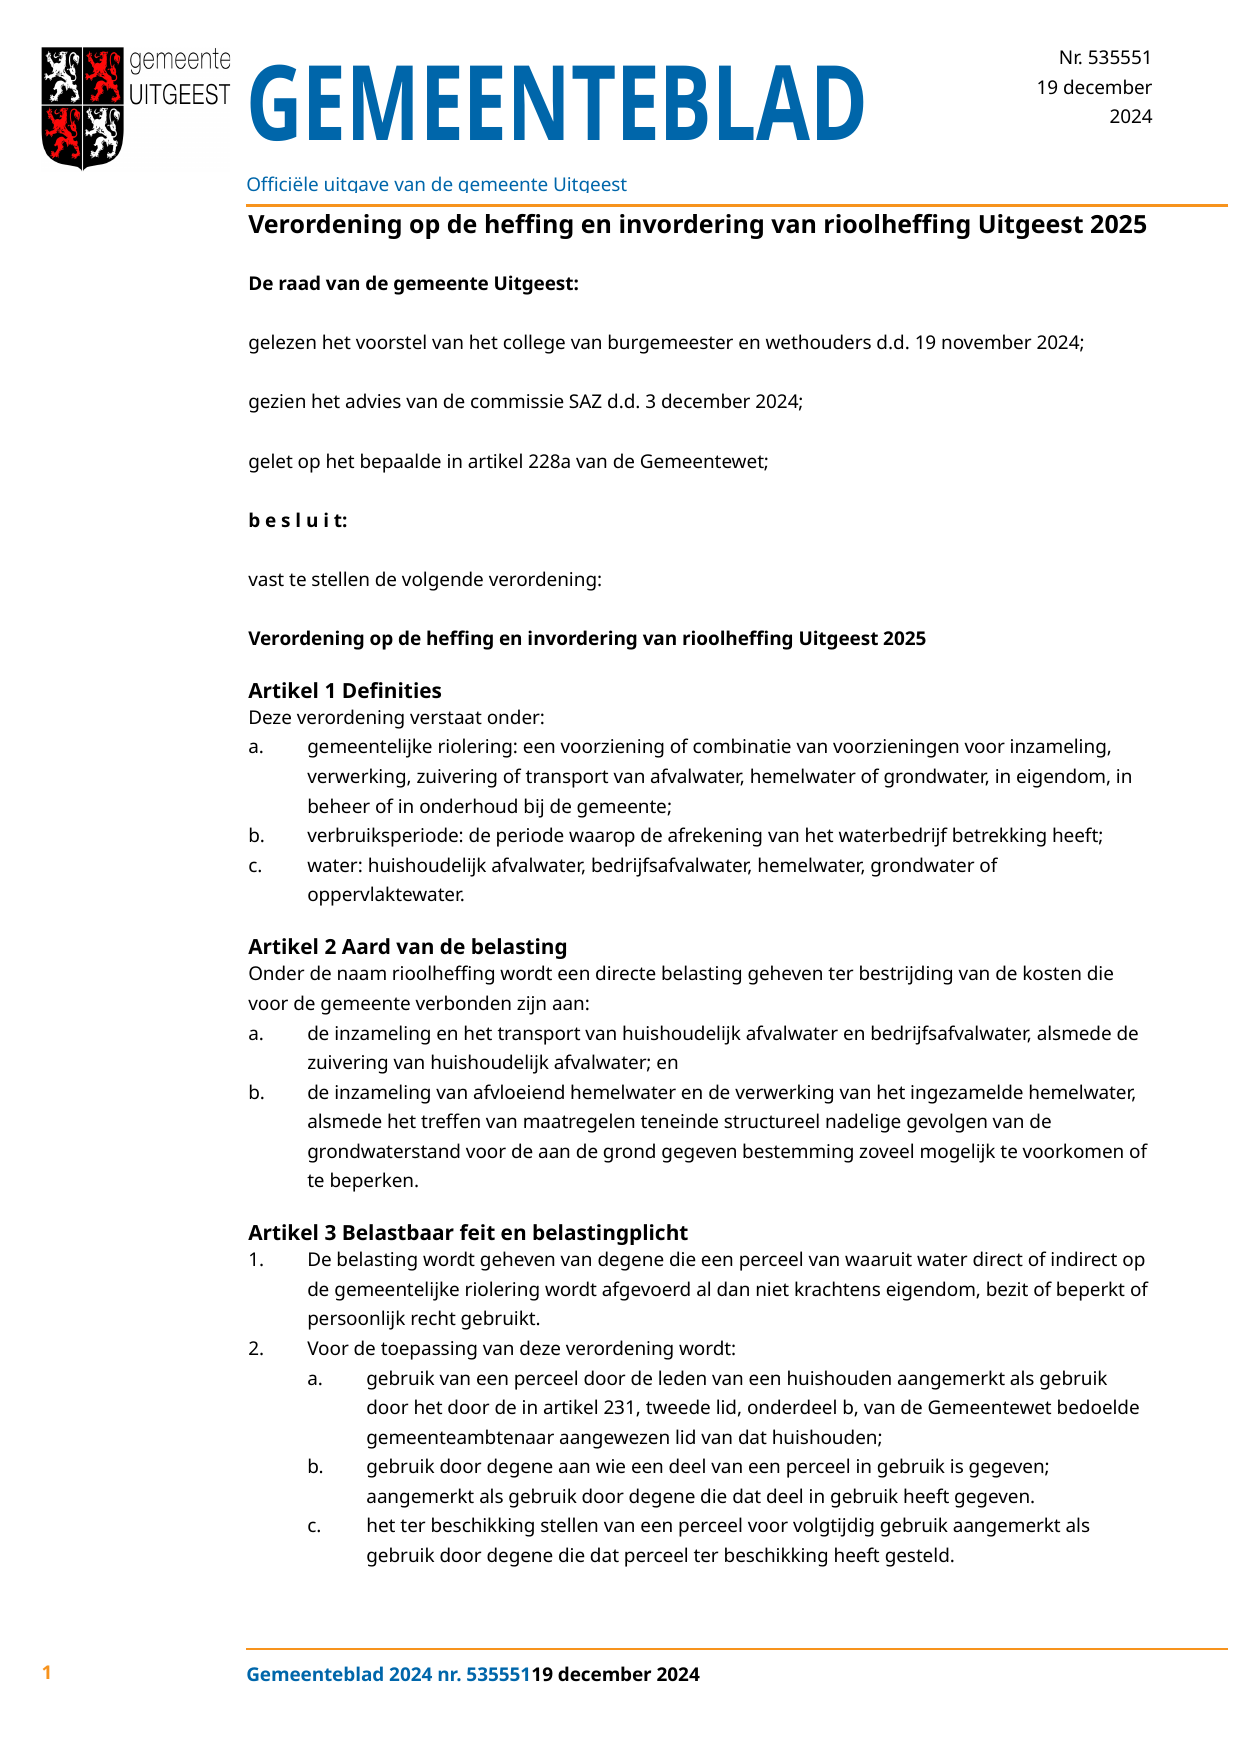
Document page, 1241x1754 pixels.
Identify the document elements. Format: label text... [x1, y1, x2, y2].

text Verordening op de heffing en invordering van rioolheffing Uitgeest 2025 [248, 625, 1152, 651]
text gelet op het bepaalde in artikel 228a van de Gemeentewet; [248, 448, 1152, 473]
list De belasting wordt geheven van degene die een perceel van waaruit water direct of indirect op de gemeentelijke riolering wordt afgevoerd al dan niet krachtens eigendom, bezit of beperkt of persoonlijk recht gebruikt. [248, 1246, 1152, 1331]
list gemeentelijke riolering: een voorziening of combinatie van voorzieningen voor inzameling, verwerking, zuivering of transport van afvalwater, hemelwater of grondwater, in eigendom, in beheer of in onderhoud bij de gemeente; [248, 734, 1152, 819]
text Onder de naam rioolheffing wordt een directe belasting geheven ter bestrijding van de kosten die voor de gemeente verbonden zijn aan: [248, 961, 1152, 1016]
text Verordening op de heffing en invordering van rioolheffing Uitgeest 2025 [248, 207, 1152, 241]
text gezien het advies van de commissie SAZ d.d. 3 december 2024; [248, 389, 1152, 414]
text Artikel 3 Belastbaar feit en belastingplicht [248, 1218, 1152, 1246]
text Artikel 2 Aard van de belasting [248, 932, 1152, 961]
text vast te stellen de volgende verordening: [248, 566, 1152, 592]
list water: huishoudelijk afvalwater, bedrijfsafvalwater, hemelwater, grondwater of oppervlaktewater. [248, 852, 1152, 907]
text Artikel 1 Definities [248, 676, 1152, 704]
text gelezen het voorstel van het college van burgemeester en wethouders d.d. 19 november 2024; [248, 329, 1152, 355]
list verbruiksperiode: de periode waarop de afrekening van het waterbedrijf betrekking heeft; [248, 822, 1152, 848]
list de inzameling van afvloeiend hemelwater en de verwerking van het ingezamelde hemelwater, alsmede het treffen van maatregelen teneinde structureel nadelige gevolgen van de grondwaterstand voor de aan de grond gegeven bestemming zoveel mogelijk te voorkomen of te beperken. [248, 1079, 1152, 1193]
text Deze verordening verstaat onder: [248, 704, 1152, 730]
picture [41, 47, 231, 172]
list de inzameling en het transport van huishoudelijk afvalwater en bedrijfsafvalwater, alsmede de zuivering van huishoudelijk afvalwater; en [248, 1020, 1152, 1075]
text b e s l u i t: [248, 507, 1152, 533]
list gebruik van een perceel door de leden van een huishouden aangemerkt als gebruik door het door de in artikel 231, tweede lid, onderdeel b, van de Gemeentewet bedoelde gemeenteambtenaar aangewezen lid van dat huishouden; [307, 1365, 1152, 1450]
list gebruik door degene aan wie een deel van een perceel in gebruik is gegeven; aangemerkt als gebruik door degene die dat deel in gebruik heeft gegeven. [307, 1453, 1152, 1509]
list Voor de toepassing van deze verordening wordt: [248, 1335, 1152, 1361]
text De raad van de gemeente Uitgeest: [248, 270, 1152, 296]
list het ter beschikking stellen van een perceel voor volgtijdig gebruik aangemerkt als gebruik door degene die dat perceel ter beschikking heeft gesteld. [307, 1513, 1152, 1568]
